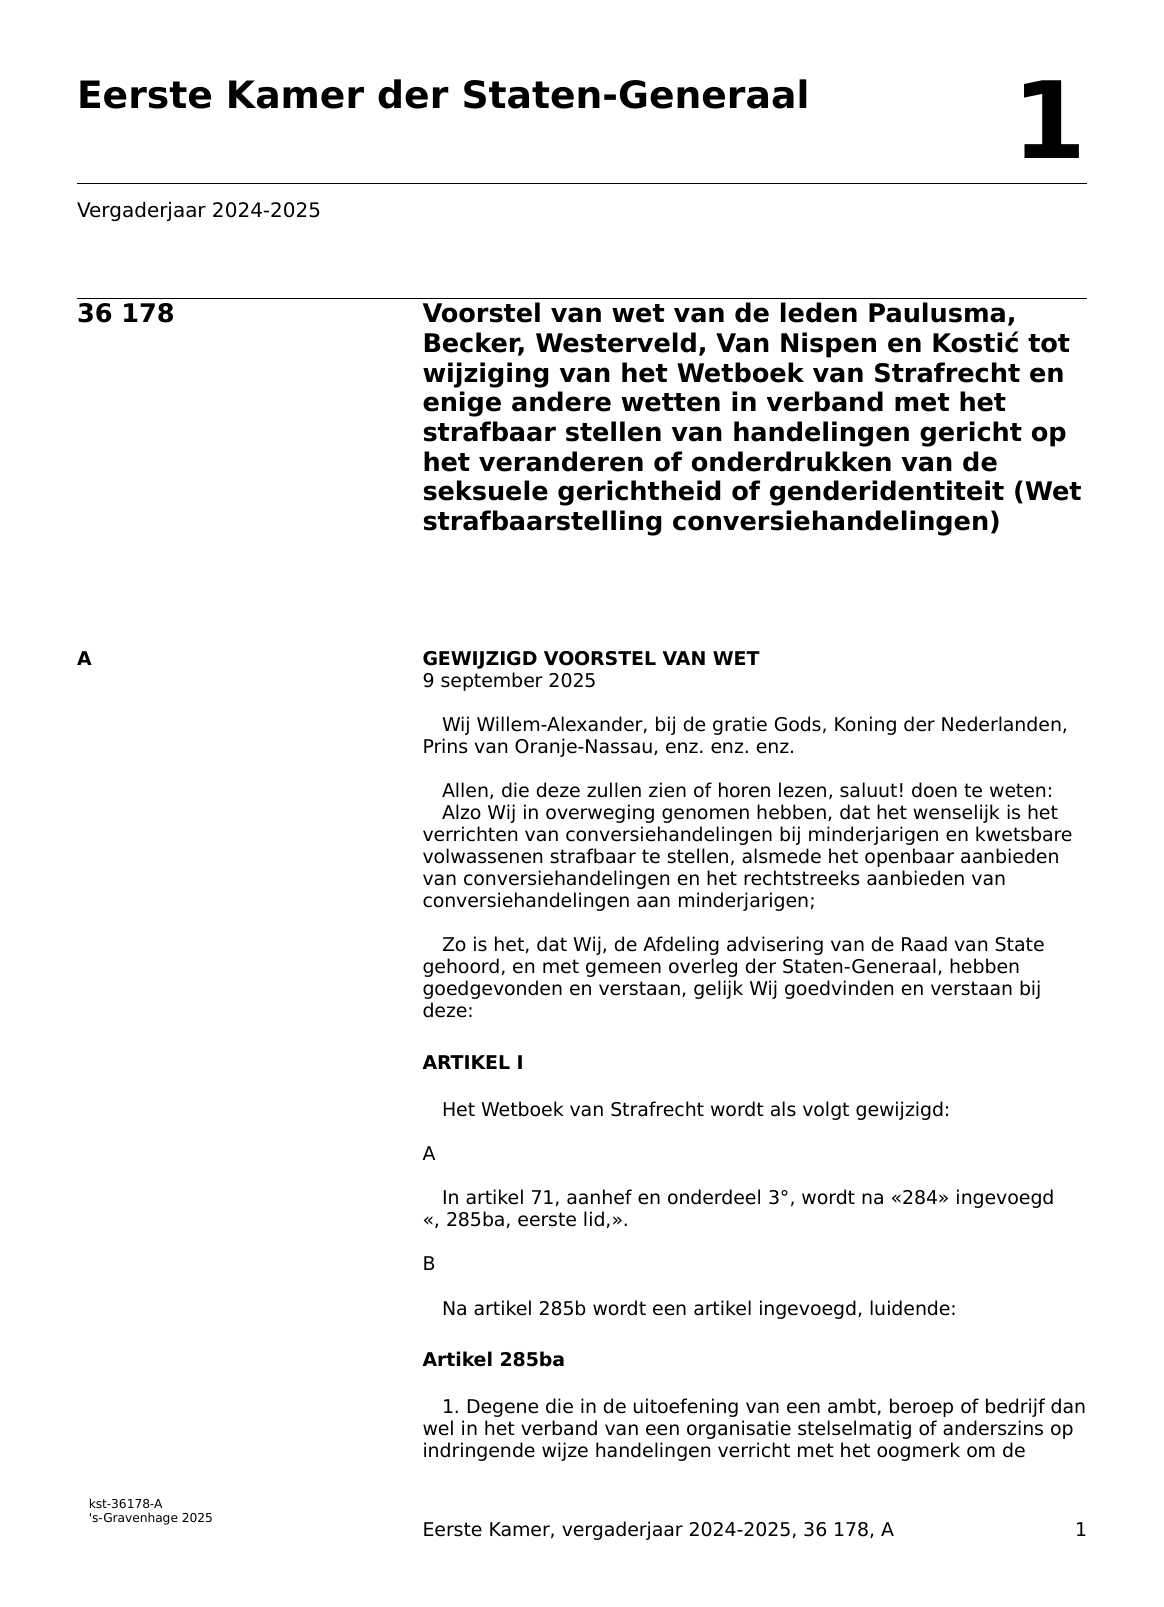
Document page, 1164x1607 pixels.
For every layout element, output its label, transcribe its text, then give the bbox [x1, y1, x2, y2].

table_header 1 [886, 59, 1087, 183]
text 's-Gravenhage 2025 [88, 1511, 323, 1525]
subtitle 36 178 Voorstel van wet van de leden Paulusma, Becker, Westerveld, Van Nispen en Kostić tot wijziging van het Wetboek van Strafrecht en enige andere wetten in verband met het strafbaar stellen van handelingen gericht op het veranderen of onderdrukken van de seksuele gerichtheid of genderidentiteit (Wet strafbaarstelling conversiehandelingen) [77, 299, 1087, 536]
text B [422, 1253, 1087, 1275]
text Het Wetboek van Strafrecht wordt als volgt gewijzigd: [422, 1099, 1087, 1121]
text A [422, 1143, 1087, 1165]
text Alzo Wij in overweging genomen hebben, dat het wenselijk is het verrichten van conversiehandelingen bij minderjarigen en kwetsbare volwassenen strafbaar te stellen, alsmede het openbaar aanbieden van conversiehandelingen en het rechtstreeks aanbieden van conversiehandelingen aan minderjarigen; [422, 802, 1087, 912]
table_cell Vergaderjaar 2024-2025 [77, 184, 1087, 298]
text Wij Willem-Alexander, bij de gratie Gods, Koning der Nederlanden, Prins van Oranje-Nassau, enz. enz. enz. [422, 714, 1087, 758]
text 1. Degene die in de uitoefening van een ambt, beroep of bedrijf dan wel in het verband van een organisatie stelselmatig of anderszins op indringende wijze handelingen verricht met het oogmerk om de [422, 1396, 1087, 1462]
table_header Eerste Kamer der Staten-Generaal [77, 59, 886, 183]
text Na artikel 285b wordt een artikel ingevoegd, luidende: [422, 1297, 1087, 1319]
text kst-36178-A [88, 1497, 323, 1511]
subtitle Artikel 285ba [422, 1349, 1087, 1371]
text Allen, die deze zullen zien of horen lezen, saluut! doen te weten: [422, 780, 1087, 802]
text In artikel 71, aanhef en onderdeel 3°, wordt na «284» ingevoegd «, 285ba, eerste lid,». [422, 1187, 1087, 1231]
subtitle A GEWIJZIGD VOORSTEL VAN WET [77, 647, 1087, 669]
text 9 september 2025 [422, 669, 1087, 691]
text Zo is het, dat Wij, de Afdeling advisering van de Raad van State gehoord, en met gemeen overleg der Staten-Generaal, hebben goedgevonden en verstaan, gelijk Wij goedvinden en verstaan bij deze: [422, 934, 1087, 1022]
subtitle ARTIKEL I [422, 1052, 1087, 1074]
